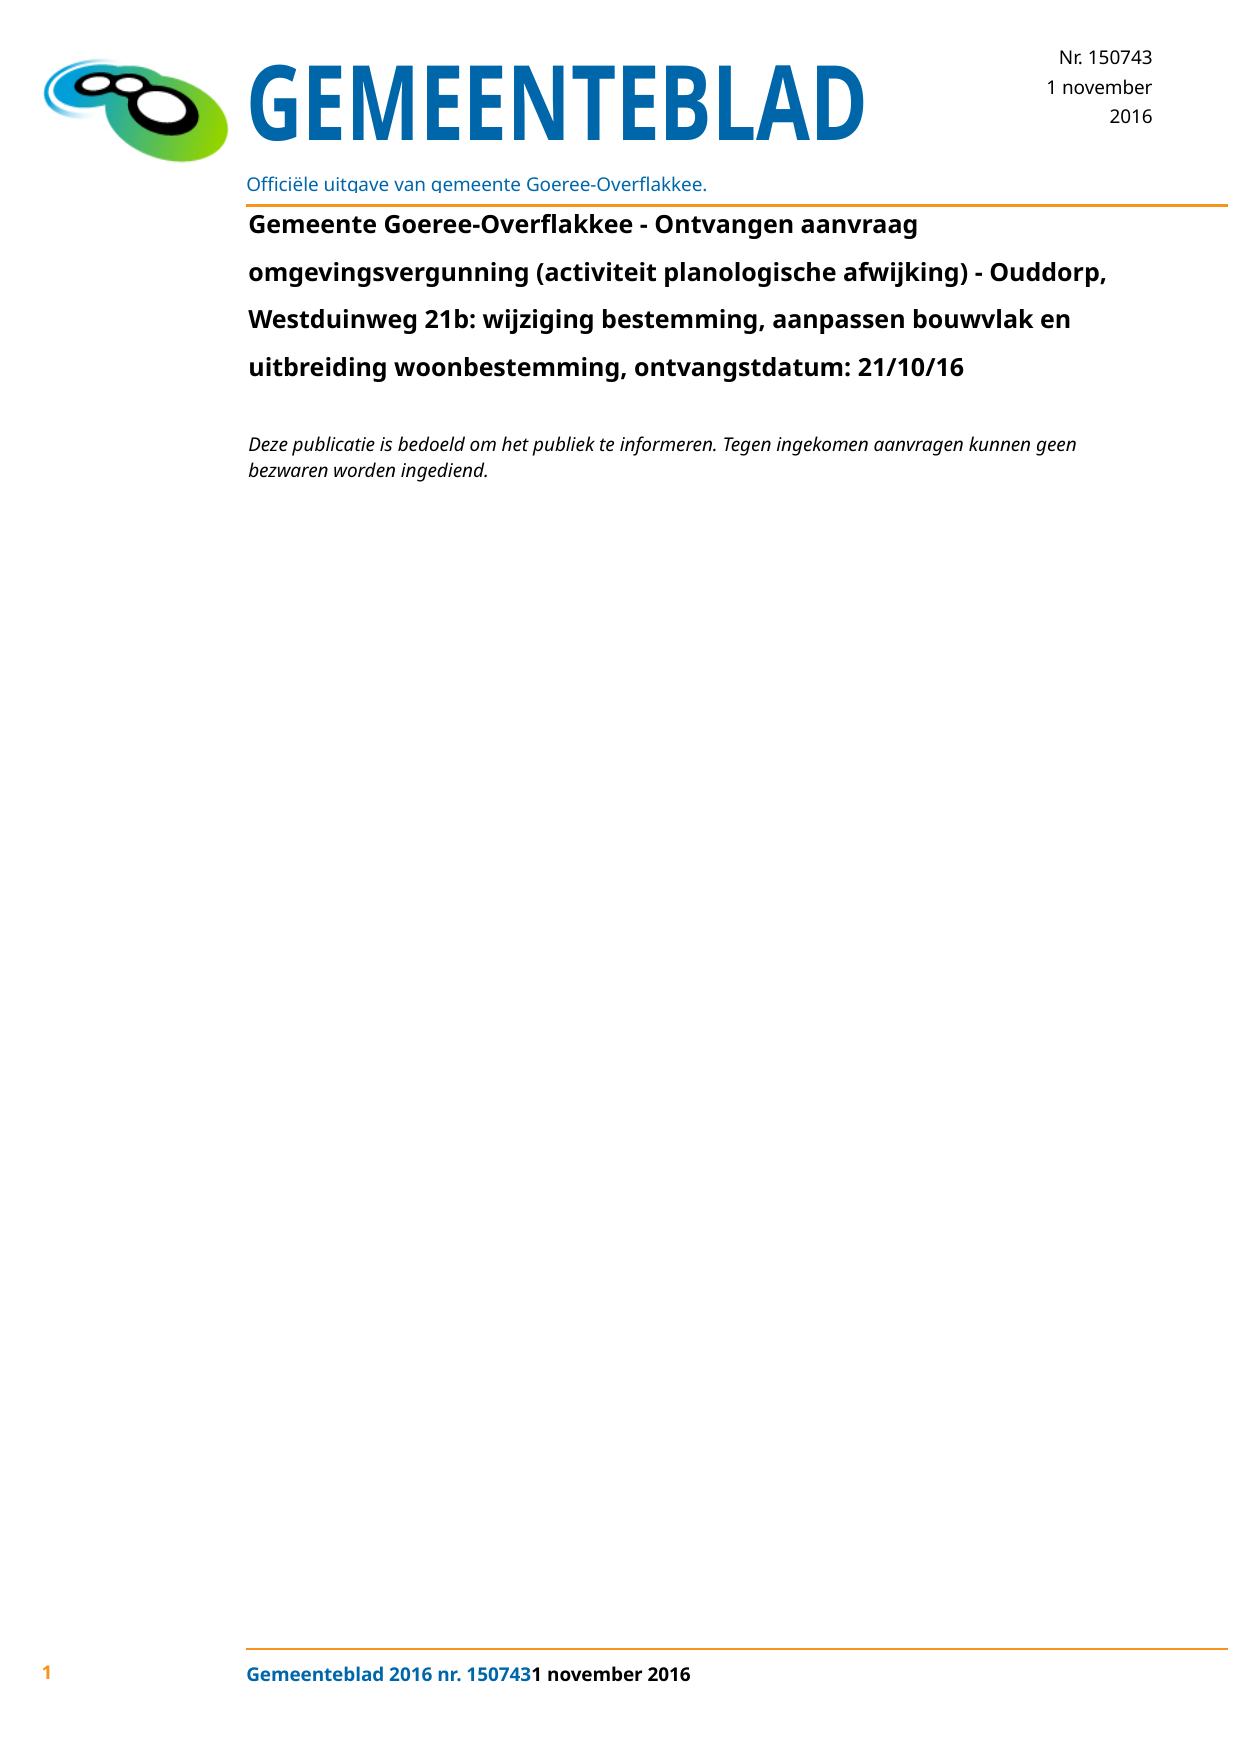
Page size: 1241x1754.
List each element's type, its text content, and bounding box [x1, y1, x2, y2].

picture [41, 47, 231, 172]
text Deze publicatie is bedoeld om het publiek te informeren. Tegen ingekomen aanvragen kunnen geen bezwaren worden ingediend. [248, 431, 1152, 483]
text Gemeente Goeree-Overflakkee - Ontvangen aanvraag omgevingsvergunning (activiteit planologische afwijking) - Ouddorp, Westduinweg 21b: wijziging bestemming, aanpassen bouwvlak en uitbreiding woonbestemming, ontvangstdatum: 21/10/16 [248, 207, 1152, 384]
